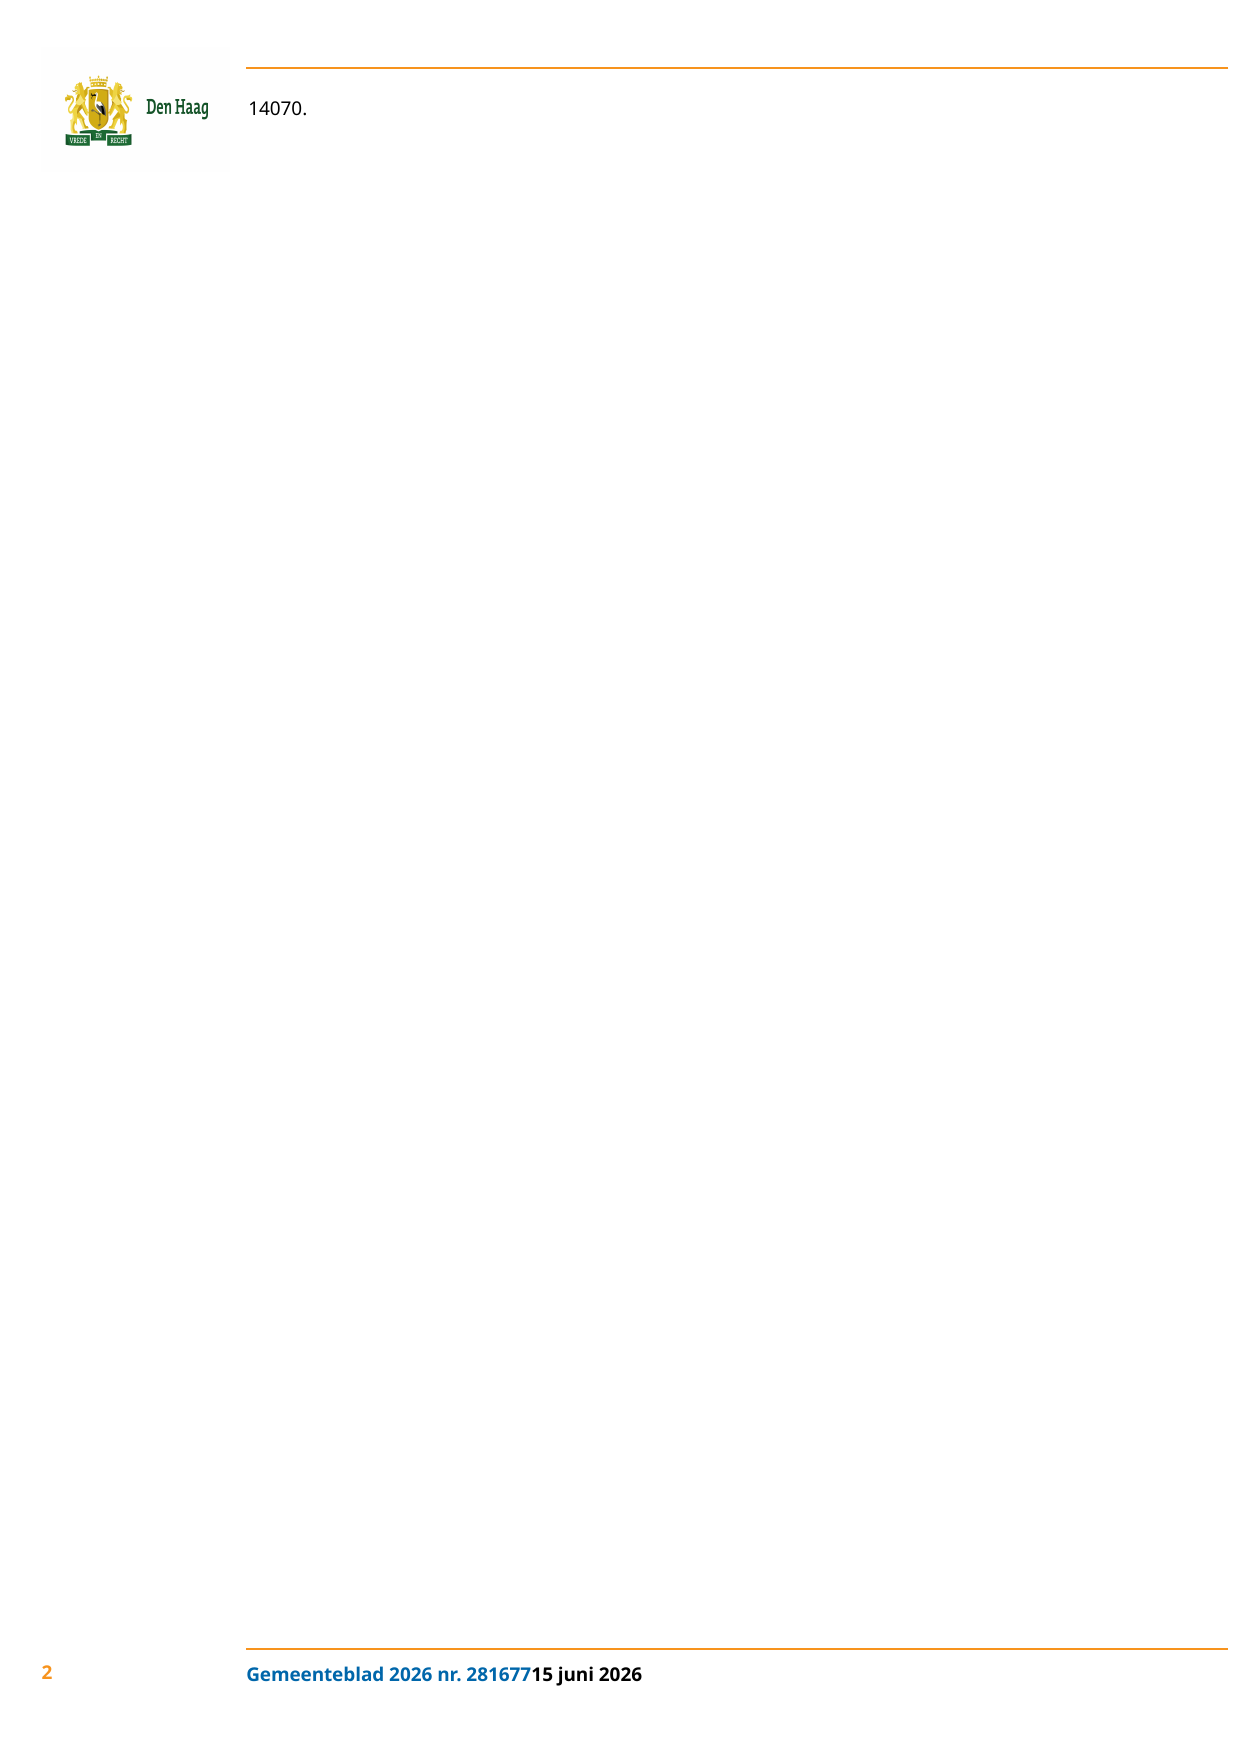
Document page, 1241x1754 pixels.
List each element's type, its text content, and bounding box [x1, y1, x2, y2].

text 14070. [248, 95, 1152, 121]
picture [41, 47, 231, 172]
